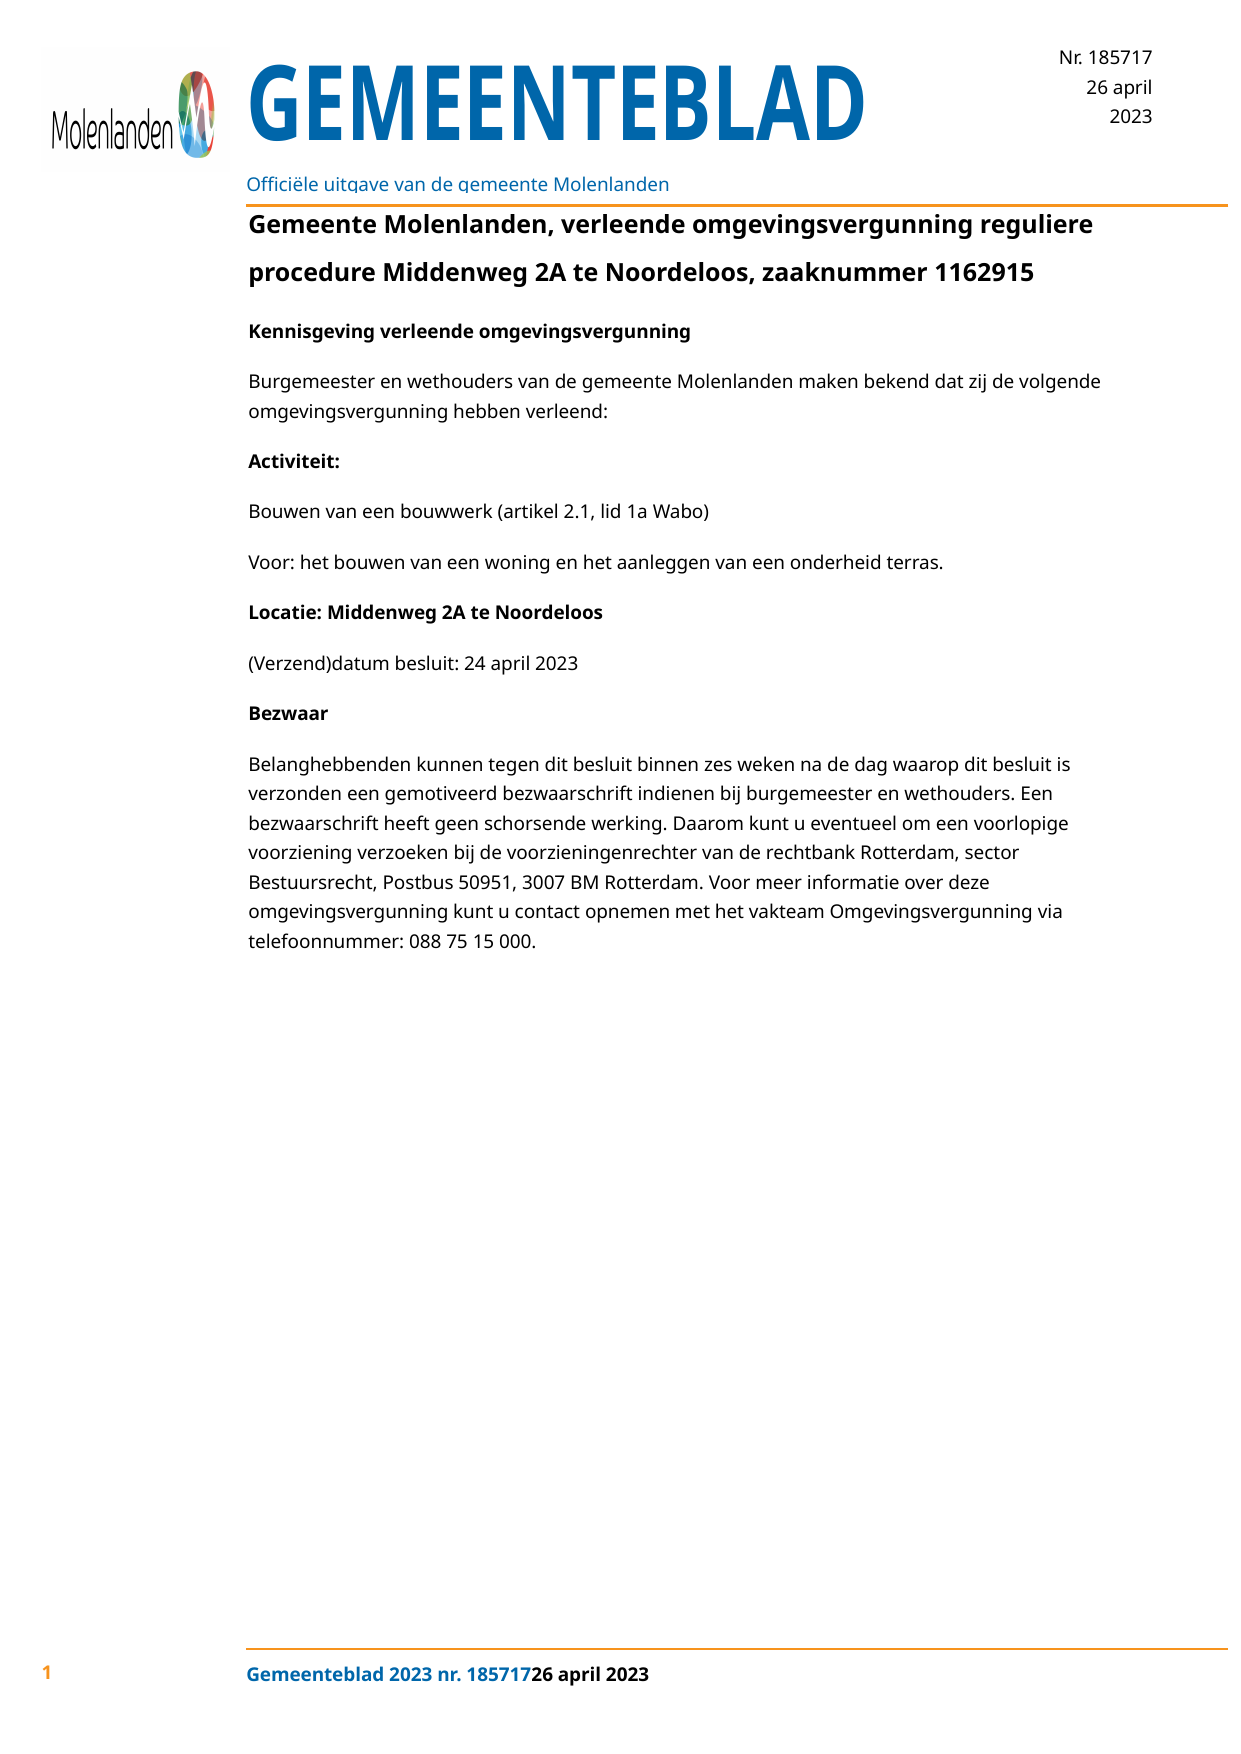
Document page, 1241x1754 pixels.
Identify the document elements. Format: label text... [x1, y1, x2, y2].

text Bouwen van een bouwwerk (artikel 2.1, lid 1a Wabo) [248, 499, 1152, 524]
text (Verzend)datum besluit: 24 april 2023 [248, 650, 1152, 676]
text Activiteit: [248, 448, 1152, 474]
text Kennisgeving verleende omgevingsvergunning [248, 318, 1152, 344]
picture [41, 47, 231, 172]
text Gemeente Molenlanden, verleende omgevingsvergunning reguliere procedure Middenweg 2A te Noordeloos, zaaknummer 1162915 [248, 207, 1152, 288]
text Belanghebbenden kunnen tegen dit besluit binnen zes weken na de dag waarop dit besluit is verzonden een gemotiveerd bezwaarschrift indienen bij burgemeester en wethouders. Een bezwaarschrift heeft geen schorsende werking. Daarom kunt u eventueel om een voorlopige voorziening verzoeken bij de voorzieningenrechter van de rechtbank Rotterdam, sector Bestuursrecht, Postbus 50951, 3007 BM Rotterdam. Voor meer informatie over deze omgevingsvergunning kunt u contact opnemen met het vakteam Omgevingsvergunning via telefoonnummer: 088 75 15 000. [248, 751, 1152, 954]
text Locatie: Middenweg 2A te Noordeloos [248, 599, 1152, 625]
text Burgemeester en wethouders van de gemeente Molenlanden maken bekend dat zij de volgende omgevingsvergunning hebben verleend: [248, 368, 1152, 424]
text Bezwaar [248, 700, 1152, 726]
text Voor: het bouwen van een woning en het aanleggen van een onderheid terras. [248, 549, 1152, 575]
